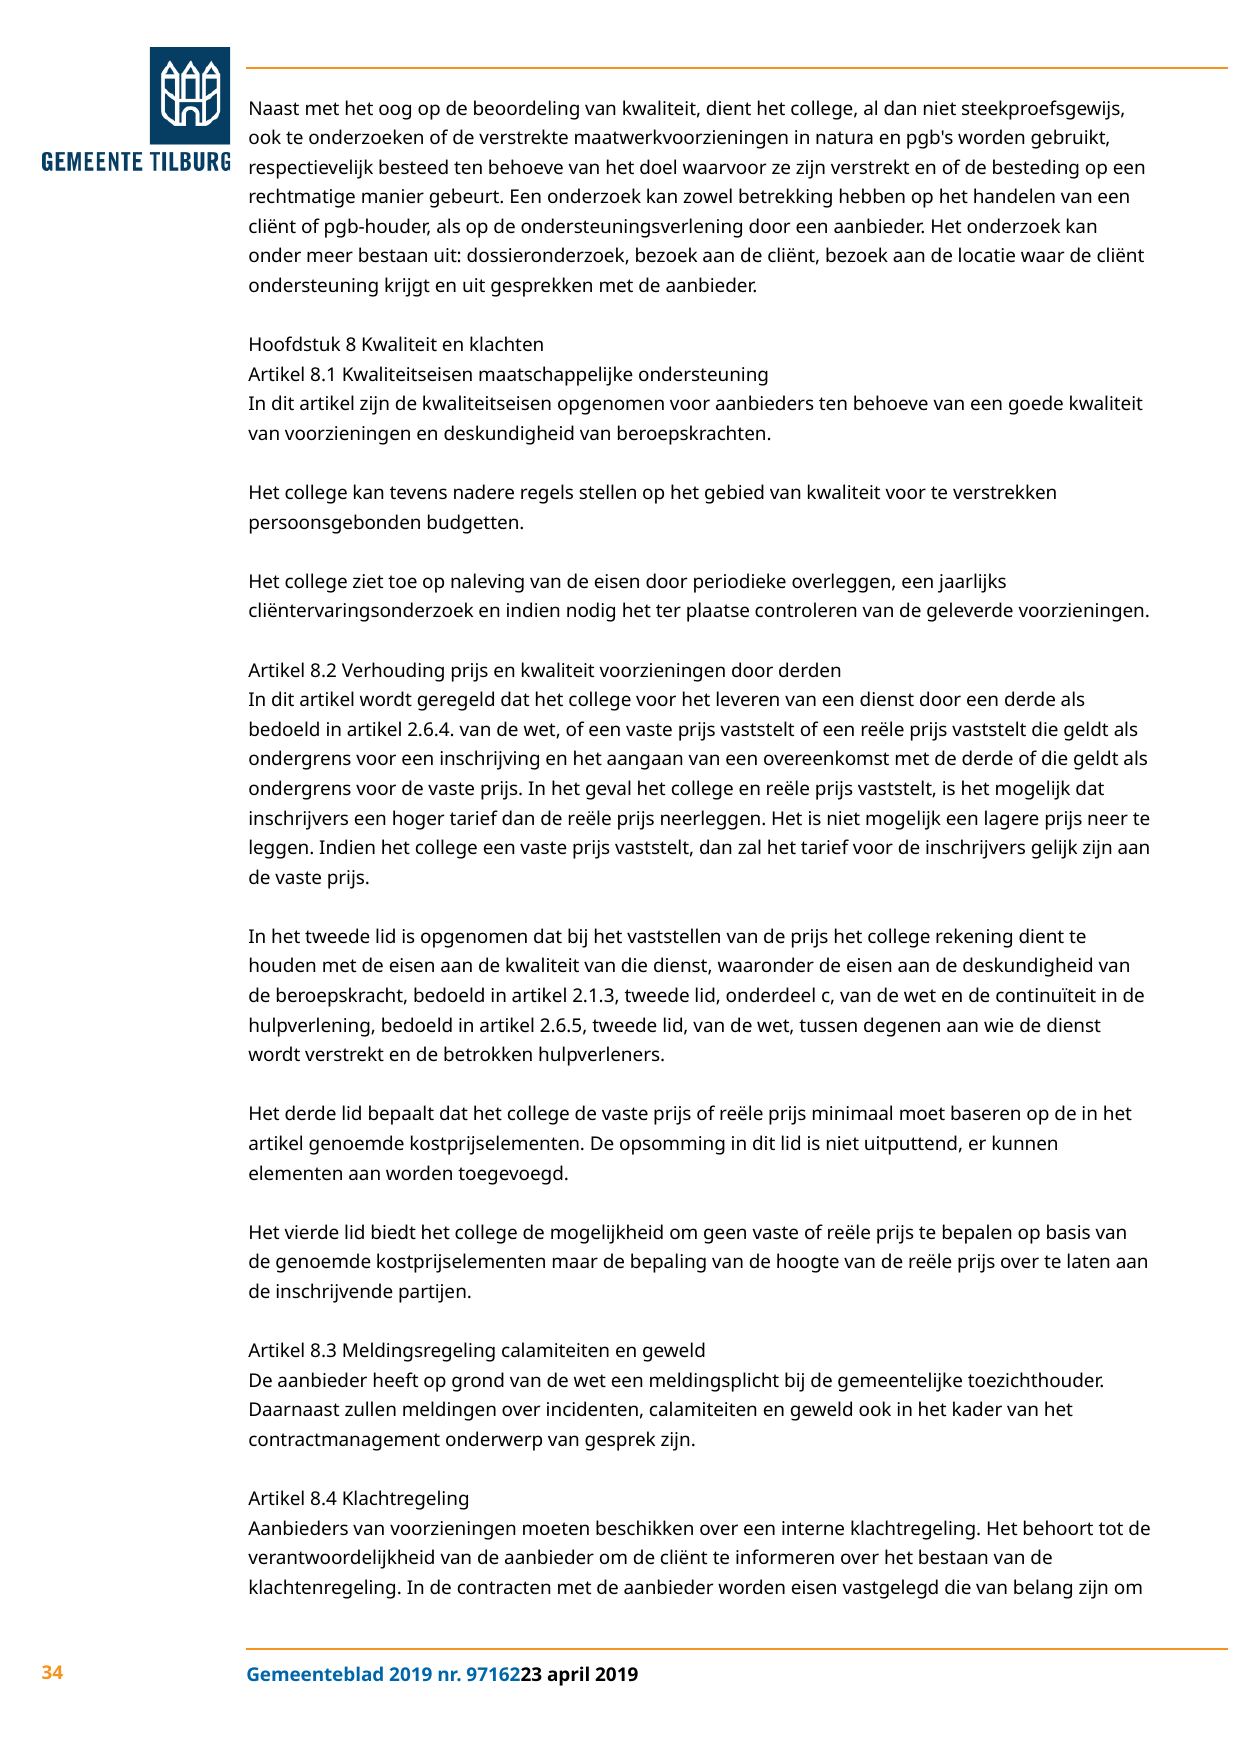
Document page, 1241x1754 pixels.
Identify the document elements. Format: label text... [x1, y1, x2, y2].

text In dit artikel wordt geregeld dat het college voor het leveren van een dienst door een derde als bedoeld in artikel 2.6.4. van de wet, of een vaste prijs vaststelt of een reële prijs vaststelt die geldt als ondergrens voor een inschrijving en het aangaan van een overeenkomst met de derde of die geldt als ondergrens voor de vaste prijs. In het geval het college en reële prijs vaststelt, is het mogelijk dat inschrijvers een hoger tarief dan de reële prijs neerleggen. Het is niet mogelijk een lagere prijs neer te leggen. Indien het college een vaste prijs vaststelt, dan zal het tarief voor de inschrijvers gelijk zijn aan de vaste prijs. [248, 686, 1152, 890]
text Artikel 8.3 Meldingsregeling calamiteiten en geweld [248, 1337, 1152, 1363]
text Naast met het oog op de beoordeling van kwaliteit, dient het college, al dan niet steekproefsgewijs, ook te onderzoeken of de verstrekte maatwerkvoorzieningen in natura en pgb's worden gebruikt, respectievelijk besteed ten behoeve van het doel waarvoor ze zijn verstrekt en of de besteding op een rechtmatige manier gebeurt. Een onderzoek kan zowel betrekking hebben op het handelen van een cliënt of pgb-houder, als op de ondersteuningsverlening door een aanbieder. Het onderzoek kan onder meer bestaan uit: dossieronderzoek, bezoek aan de cliënt, bezoek aan de locatie waar de cliënt ondersteuning krijgt en uit gesprekken met de aanbieder. [248, 95, 1152, 298]
text Hoofdstuk 8 Kwaliteit en klachten [248, 331, 1152, 357]
text Het vierde lid biedt het college de mogelijkheid om geen vaste of reële prijs te bepalen op basis van de genoemde kostprijselementen maar de bepaling van de hoogte van de reële prijs over te laten aan de inschrijvende partijen. [248, 1219, 1152, 1304]
text Het college ziet toe op naleving van de eisen door periodieke overleggen, een jaarlijks cliëntervaringsonderzoek en indien nodig het ter plaatse controleren van de geleverde voorzieningen. [248, 568, 1152, 623]
text Artikel 8.2 Verhouding prijs en kwaliteit voorzieningen door derden [248, 657, 1152, 683]
text In dit artikel zijn de kwaliteitseisen opgenomen voor aanbieders ten behoeve van een goede kwaliteit van voorzieningen en deskundigheid van beroepskrachten. [248, 391, 1152, 446]
text De aanbieder heeft op grond van de wet een meldingsplicht bij de gemeentelijke toezichthouder. Daarnaast zullen meldingen over incidenten, calamiteiten en geweld ook in het kader van het contractmanagement onderwerp van gesprek zijn. [248, 1367, 1152, 1452]
picture [41, 47, 231, 172]
text In het tweede lid is opgenomen dat bij het vaststellen van de prijs het college rekening dient te houden met de eisen aan de kwaliteit van die dienst, waaronder de eisen aan de deskundigheid van de beroepskracht, bedoeld in artikel 2.1.3, tweede lid, onderdeel c, van de wet en de continuïteit in de hulpverlening, bedoeld in artikel 2.6.5, tweede lid, van de wet, tussen degenen aan wie de dienst wordt verstrekt en de betrokken hulpverleners. [248, 923, 1152, 1067]
text Het college kan tevens nadere regels stellen op het gebied van kwaliteit voor te verstrekken persoonsgebonden budgetten. [248, 479, 1152, 535]
text Artikel 8.4 Klachtregeling [248, 1485, 1152, 1511]
text Aanbieders van voorzieningen moeten beschikken over een interne klachtregeling. Het behoort tot de verantwoordelijkheid van de aanbieder om de cliënt te informeren over het bestaan van de klachtenregeling. In de contracten met de aanbieder worden eisen vastgelegd die van belang zijn om [248, 1515, 1152, 1600]
text Artikel 8.1 Kwaliteitseisen maatschappelijke ondersteuning [248, 361, 1152, 387]
text Het derde lid bepaalt dat het college de vaste prijs of reële prijs minimaal moet baseren op de in het artikel genoemde kostprijselementen. De opsomming in dit lid is niet uitputtend, er kunnen elementen aan worden toegevoegd. [248, 1101, 1152, 1186]
